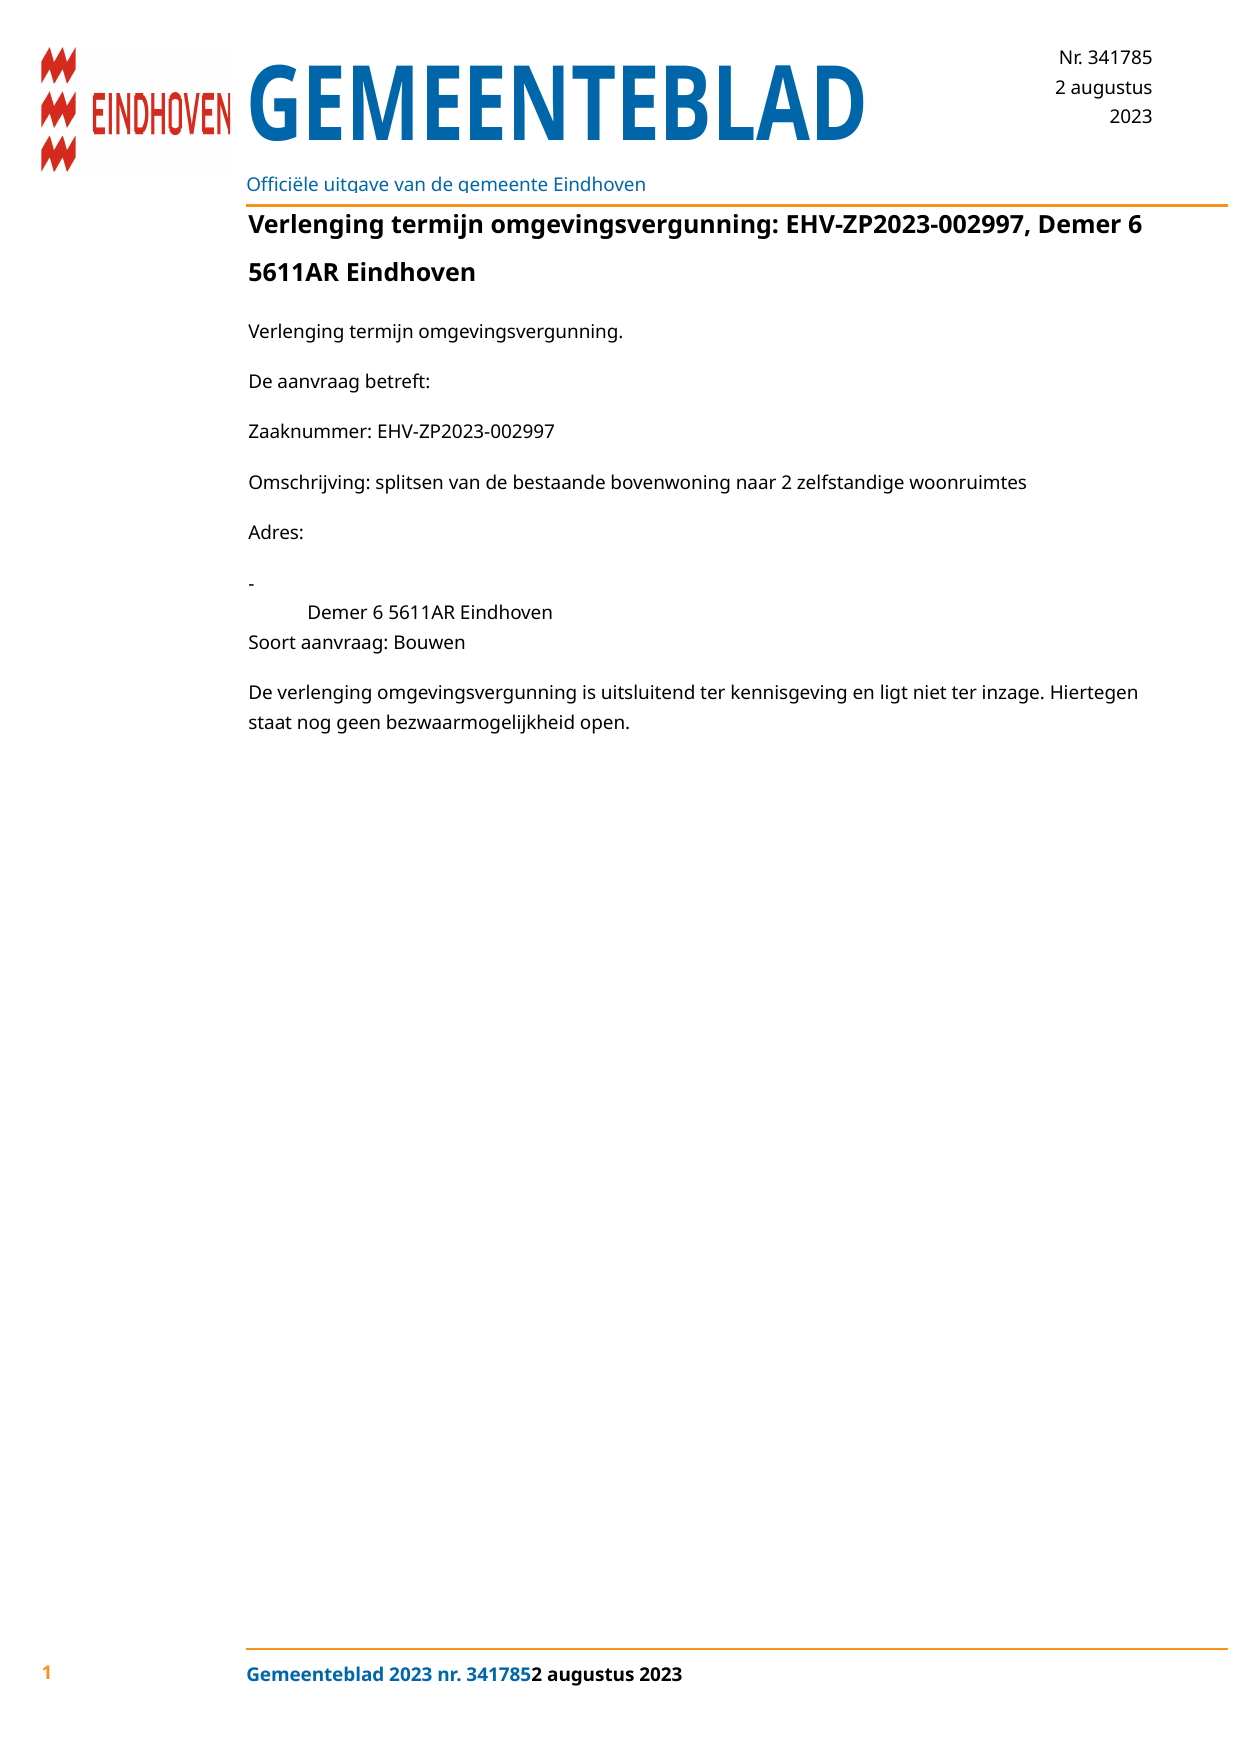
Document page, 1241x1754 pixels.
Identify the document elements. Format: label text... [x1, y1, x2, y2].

text De verlenging omgevingsvergunning is uitsluitend ter kennisgeving en ligt niet ter inzage. Hiertegen staat nog geen bezwaarmogelijkheid open. [248, 679, 1152, 735]
text De aanvraag betreft: [248, 368, 1152, 394]
text Verlenging termijn omgevingsvergunning. [248, 318, 1152, 344]
list Demer 6 5611AR Eindhoven [248, 599, 1152, 625]
text Zaaknummer: EHV-ZP2023-002997 [248, 419, 1152, 444]
text Omschrijving: splitsen van de bestaande bovenwoning naar 2 zelfstandige woonruimtes [248, 469, 1152, 495]
picture [41, 47, 231, 172]
text Verlenging termijn omgevingsvergunning: EHV-ZP2023-002997, Demer 6 5611AR Eindhoven [248, 207, 1152, 288]
text Soort aanvraag: Bouwen [248, 629, 1152, 655]
text Adres: [248, 519, 1152, 545]
